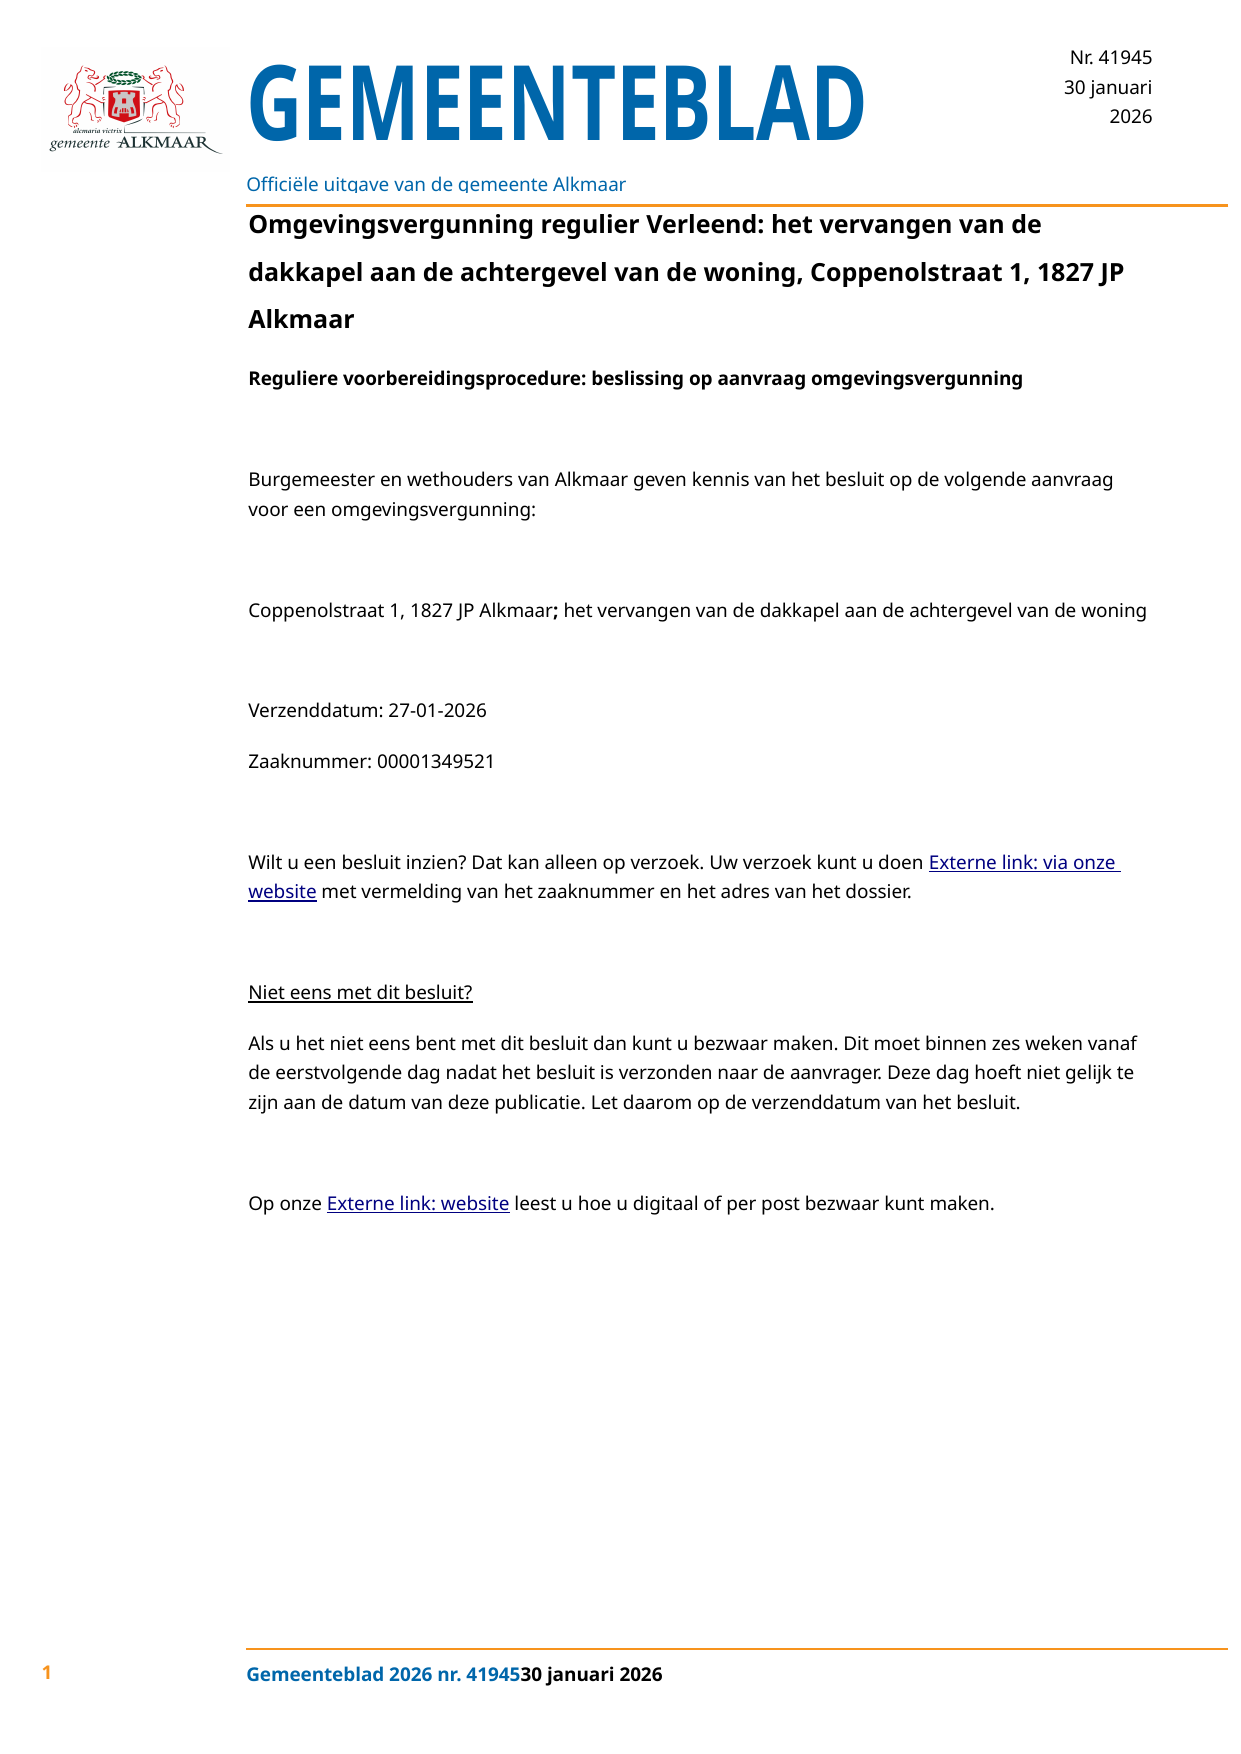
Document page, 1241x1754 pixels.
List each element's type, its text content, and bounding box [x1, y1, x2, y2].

text Burgemeester en wethouders van Alkmaar geven kennis van het besluit op de volgende aanvraag voor een omgevingsvergunning: [248, 466, 1152, 522]
text Zaaknummer: 00001349521 [248, 748, 1152, 774]
picture [41, 47, 231, 172]
text Coppenolstraat 1, 1827 JP Alkmaar; het vervangen van de dakkapel aan de achtergevel van de woning [248, 597, 1152, 622]
text Op onze Externe link: website leest u hoe u digitaal of per post bezwaar kunt maken. [248, 1190, 1152, 1215]
text Wilt u een besluit inzien? Dat kan alleen op verzoek. Uw verzoek kunt u doen Externe link: via onze website met vermelding van het zaaknummer en het adres van het dossier. [248, 849, 1152, 904]
text Als u het niet eens bent met dit besluit dan kunt u bezwaar maken. Dit moet binnen zes weken vanaf de eerstvolgende dag nadat het besluit is verzonden naar de aanvrager. Deze dag hoeft niet gelijk te zijn aan de datum van deze publicatie. Let daarom op de verzenddatum van het besluit. [248, 1030, 1152, 1114]
text Reguliere voorbereidingsprocedure: beslissing op aanvraag omgevingsvergunning [248, 366, 1152, 391]
text Niet eens met dit besluit? [248, 979, 1152, 1005]
text Omgevingsvergunning regulier Verleend: het vervangen van de dakkapel aan de achtergevel van de woning, Coppenolstraat 1, 1827 JP Alkmaar [248, 207, 1152, 336]
text Verzenddatum: 27-01-2026 [248, 698, 1152, 723]
